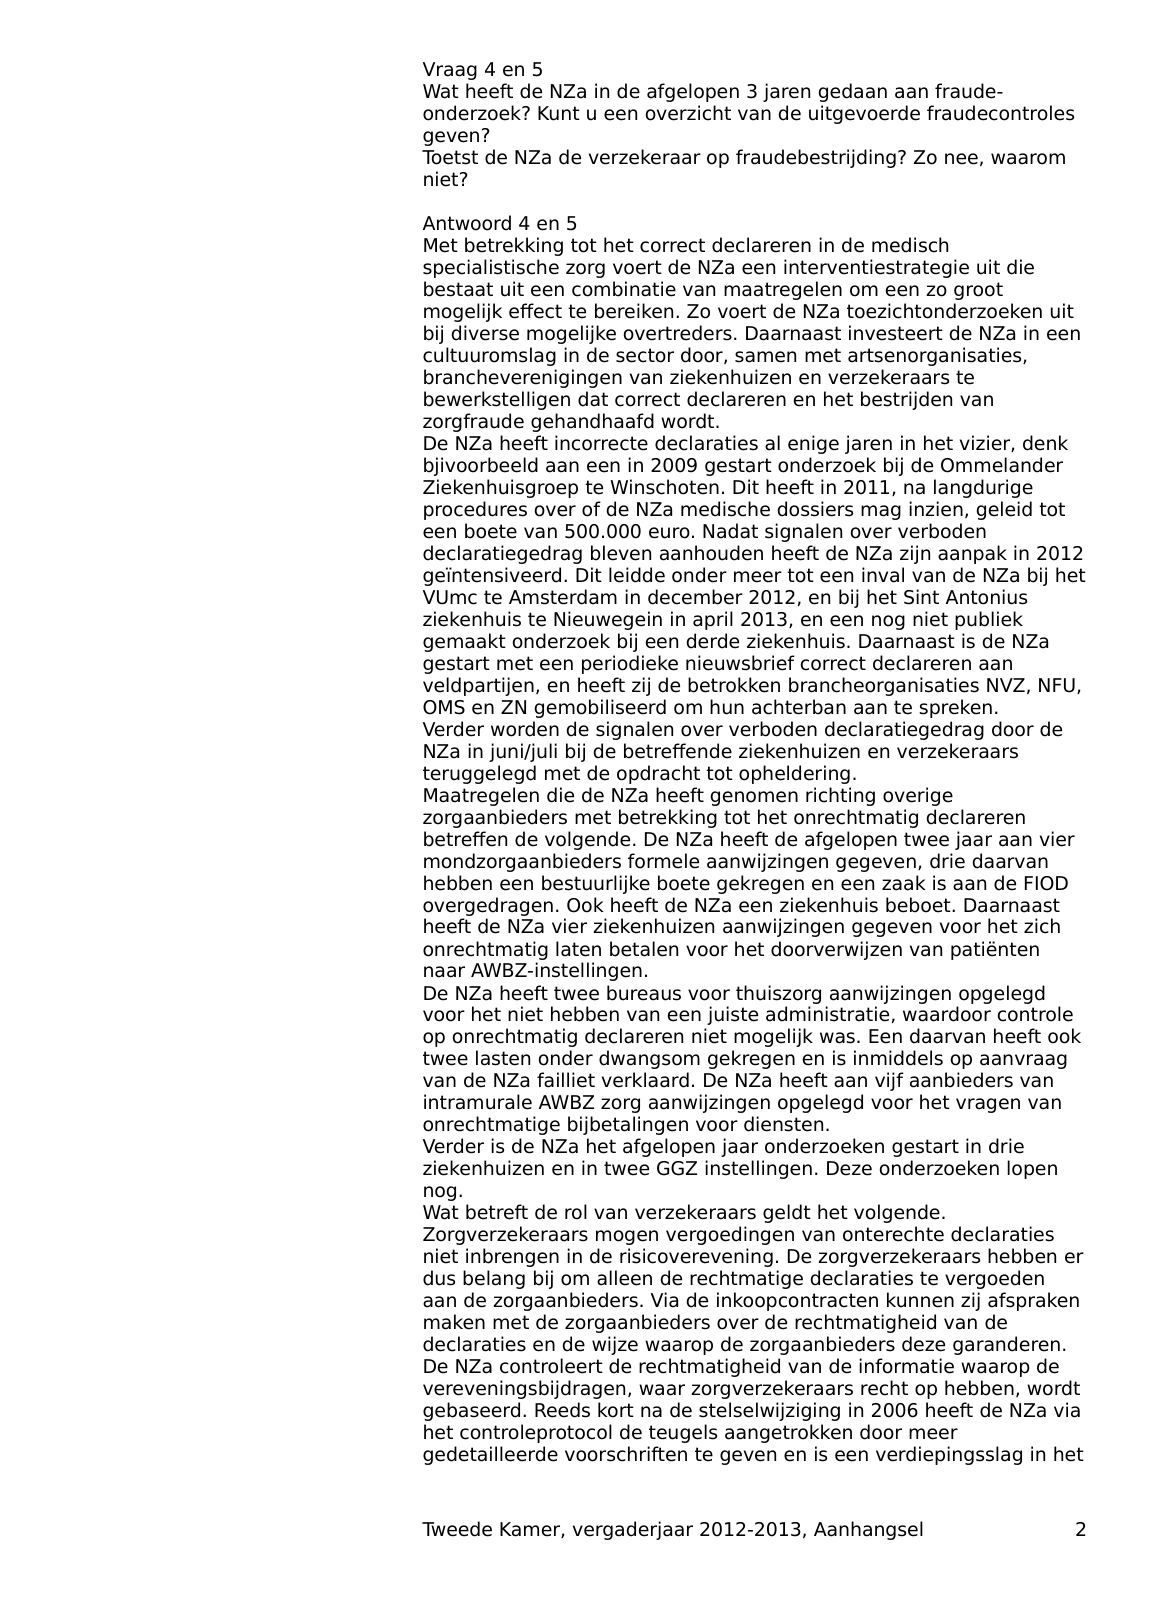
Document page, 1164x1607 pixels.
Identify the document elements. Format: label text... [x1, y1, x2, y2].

text Verder is de NZa het afgelopen jaar onderzoeken gestart in drie ziekenhuizen en in twee GGZ instellingen. Deze onderzoeken lopen nog. [422, 1136, 1087, 1202]
text Vraag 4 en 5 [422, 59, 1087, 81]
text De NZa heeft incorrecte declaraties al enige jaren in het vizier, denk bjivoorbeeld aan een in 2009 gestart onderzoek bij de Ommelander Ziekenhuisgroep te Winschoten. Dit heeft in 2011, na langdurige procedures over of de NZa medische dossiers mag inzien, geleid tot een boete van 500.000 euro. Nadat signalen over verboden declaratiegedrag bleven aanhouden heeft de NZa zijn aanpak in 2012 geïntensiveerd. Dit leidde onder meer tot een inval van de NZa bij het VUmc te Amsterdam in december 2012, en bij het Sint Antonius ziekenhuis te Nieuwegein in april 2013, en een nog niet publiek gemaakt onderzoek bij een derde ziekenhuis. Daarnaast is de NZa gestart met een periodieke nieuwsbrief correct declareren aan veldpartijen, en heeft zij de betrokken brancheorganisaties NVZ, NFU, OMS en ZN gemobiliseerd om hun achterban aan te spreken. [422, 433, 1087, 719]
text De NZa heeft twee bureaus voor thuiszorg aanwijzingen opgelegd voor het niet hebben van een juiste administratie, waardoor controle op onrechtmatig declareren niet mogelijk was. Een daarvan heeft ook twee lasten onder dwangsom gekregen en is inmiddels op aanvraag van de NZa failliet verklaard. De NZa heeft aan vijf aanbieders van intramurale AWBZ zorg aanwijzingen opgelegd voor het vragen van onrechtmatige bijbetalingen voor diensten. [422, 982, 1087, 1136]
text De NZa controleert de rechtmatigheid van de informatie waarop de vereveningsbijdragen, waar zorgverzekeraars recht op hebben, wordt gebaseerd. Reeds kort na de stelselwijziging in 2006 heeft de NZa via het controleprotocol de teugels aangetrokken door meer gedetailleerde voorschriften te geven en is een verdiepingsslag in het [422, 1356, 1087, 1466]
text Verder worden de signalen over verboden declaratiegedrag door de NZa in juni/juli bij de betreffende ziekenhuizen en verzekeraars teruggelegd met de opdracht tot opheldering. [422, 719, 1087, 784]
text Maatregelen die de NZa heeft genomen richting overige zorgaanbieders met betrekking tot het onrechtmatig declareren betreffen de volgende. De NZa heeft de afgelopen twee jaar aan vier mondzorgaanbieders formele aanwijzingen gegeven, drie daarvan hebben een bestuurlijke boete gekregen en een zaak is aan de FIOD overgedragen. Ook heeft de NZa een ziekenhuis beboet. Daarnaast heeft de NZa vier ziekenhuizen aanwijzingen gegeven voor het zich onrechtmatig laten betalen voor het doorverwijzen van patiënten naar AWBZ-instellingen. [422, 784, 1087, 982]
text Toetst de NZa de verzekeraar op fraudebestrijding? Zo nee, waarom niet? [422, 147, 1087, 191]
text Met betrekking tot het correct declareren in de medisch specialistische zorg voert de NZa een interventiestrategie uit die bestaat uit een combinatie van maatregelen om een zo groot mogelijk effect te bereiken. Zo voert de NZa toezichtonderzoeken uit bij diverse mogelijke overtreders. Daarnaast investeert de NZa in een cultuuromslag in de sector door, samen met artsenorganisaties, brancheverenigingen van ziekenhuizen en verzekeraars te bewerkstelligen dat correct declareren en het bestrijden van zorgfraude gehandhaafd wordt. [422, 235, 1087, 433]
text Wat heeft de NZa in de afgelopen 3 jaren gedaan aan fraude-onderzoek? Kunt u een overzicht van de uitgevoerde fraudecontroles geven? [422, 81, 1087, 147]
text Antwoord 4 en 5 [422, 213, 1087, 235]
text Wat betreft de rol van verzekeraars geldt het volgende. Zorgverzekeraars mogen vergoedingen van onterechte declaraties niet inbrengen in de risicoverevening. De zorgverzekeraars hebben er dus belang bij om alleen de rechtmatige declaraties te vergoeden aan de zorgaanbieders. Via de inkoopcontracten kunnen zij afspraken maken met de zorgaanbieders over de rechtmatigheid van de declaraties en de wijze waarop de zorgaanbieders deze garanderen. [422, 1202, 1087, 1356]
